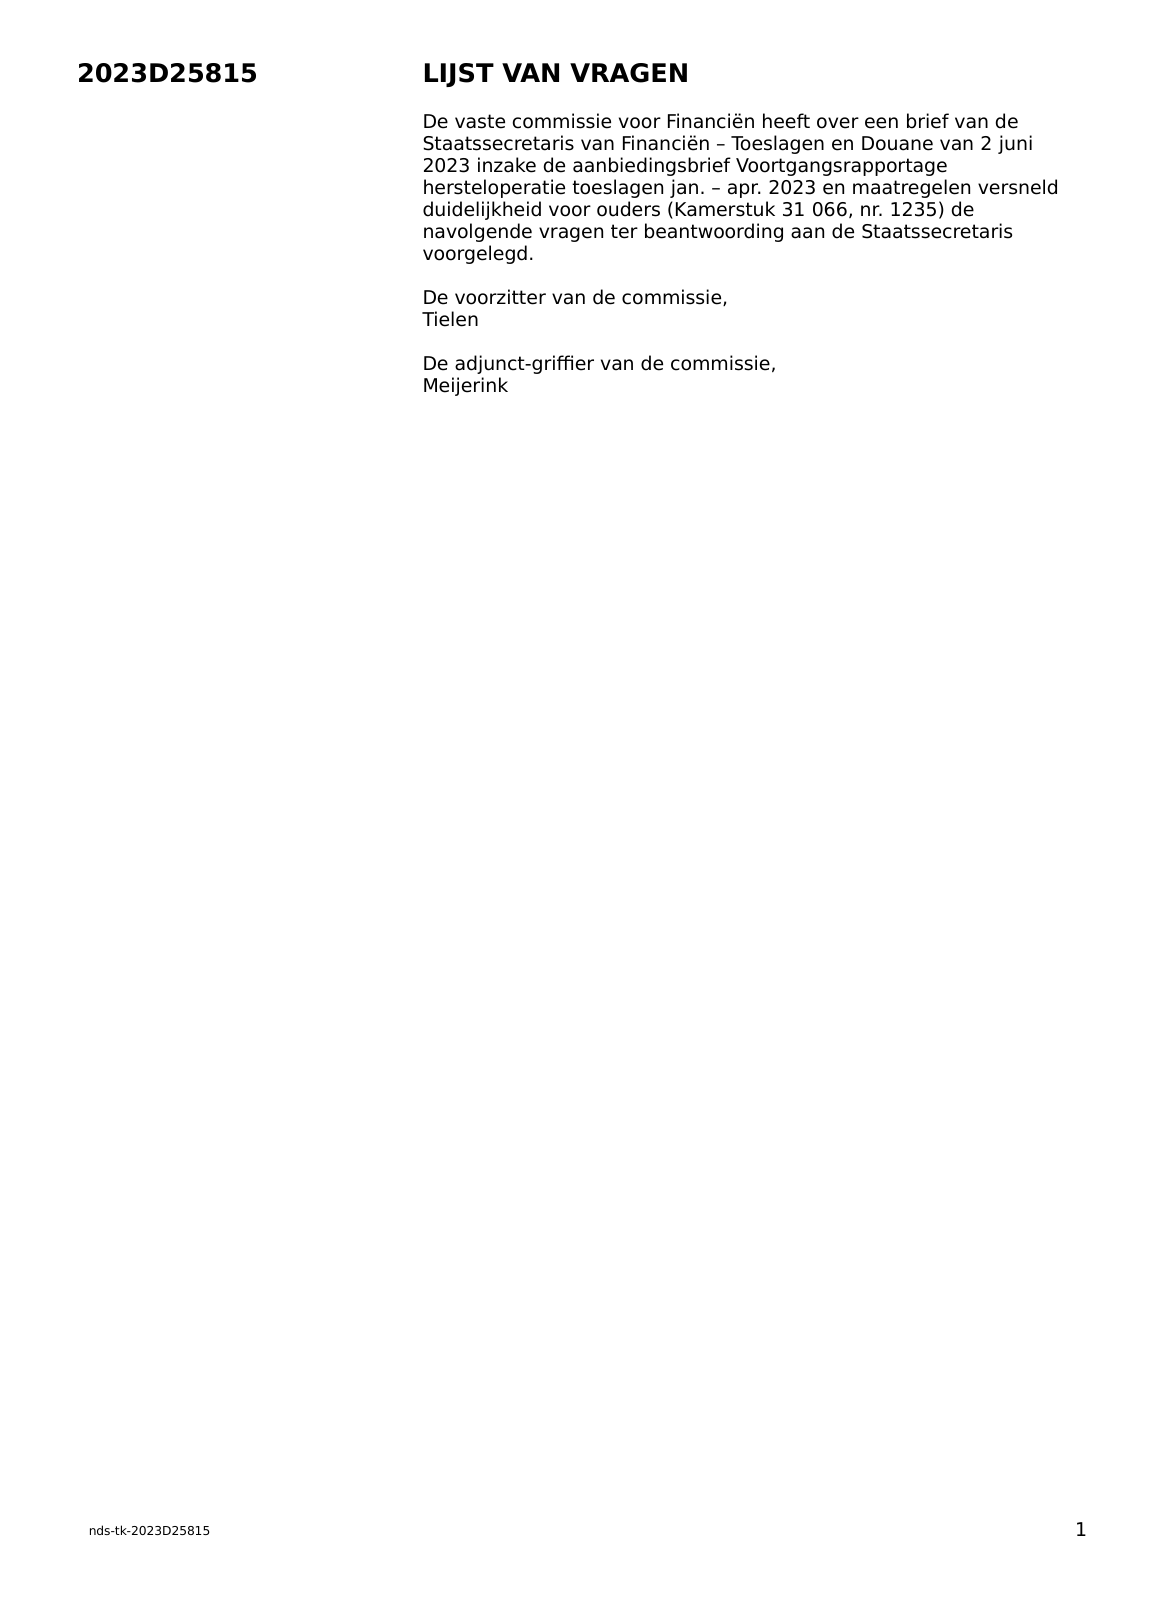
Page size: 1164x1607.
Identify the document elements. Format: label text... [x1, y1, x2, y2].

text De voorzitter van de commissie, [422, 287, 1087, 309]
text 2023D25815 LIJST VAN VRAGEN [77, 59, 1087, 89]
text nds-tk-2023D25815 [88, 1524, 323, 1538]
text De vaste commissie voor Financiën heeft over een brief van de Staatssecretaris van Financiën – Toeslagen en Douane van 2 juni 2023 inzake de aanbiedingsbrief Voortgangsrapportage hersteloperatie toeslagen jan. – apr. 2023 en maatregelen versneld duidelijkheid voor ouders (Kamerstuk 31 066, nr. 1235) de navolgende vragen ter beantwoording aan de Staatssecretaris voorgelegd. [422, 111, 1087, 265]
text De adjunct-griffier van de commissie, [422, 353, 1087, 375]
text Meijerink [422, 375, 1087, 397]
text Tielen [422, 309, 1087, 331]
